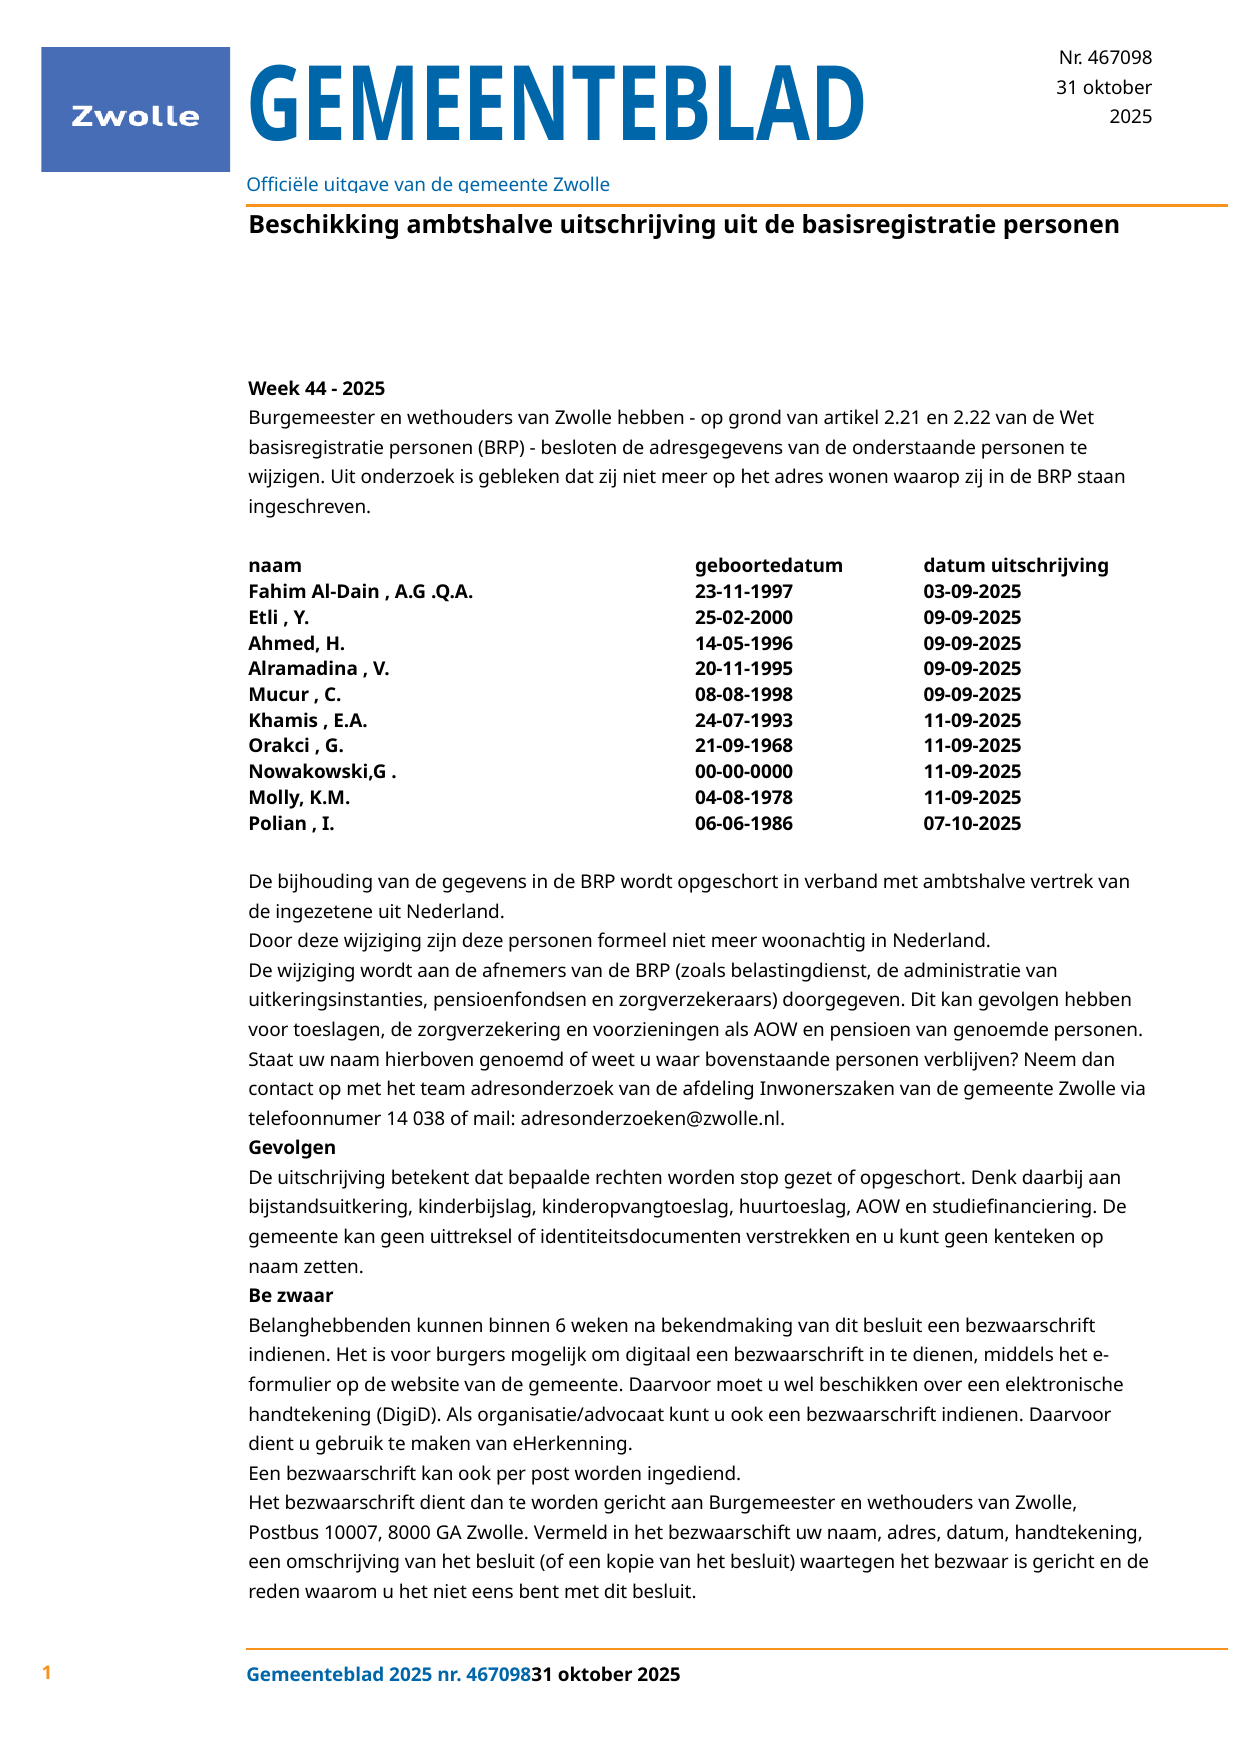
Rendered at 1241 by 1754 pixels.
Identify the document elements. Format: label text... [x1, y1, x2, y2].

table_cell Orakci , G. [248, 733, 695, 758]
text Een bezwaarschrift kan ook per post worden ingediend. [248, 1460, 1152, 1486]
text De uitschrijving betekent dat bepaalde rechten worden stop gezet of opgeschort. Denk daarbij aan bijstandsuitkering, kinderbijslag, kinderopvangtoeslag, huurtoeslag, AOW en studiefinanciering. De gemeente kan geen uittreksel of identiteitsdocumenten verstrekken en u kunt geen kenteken op naam zetten. [248, 1164, 1152, 1279]
table_cell 25-02-2000 [695, 604, 923, 630]
text Gevolgen [248, 1134, 1152, 1160]
text Door deze wijziging zijn deze personen formeel niet meer woonachtig in Nederland. [248, 927, 1152, 953]
table_cell Molly, K.M. [248, 784, 695, 810]
table_header naam [248, 553, 695, 578]
table_cell 23-11-1997 [695, 578, 923, 604]
text Belanghebbenden kunnen binnen 6 weken na bekendmaking van dit besluit een bezwaarschrift indienen. Het is voor burgers mogelijk om digitaal een bezwaarschrift in te dienen, middels het e-formulier op de website van de gemeente. Daarvoor moet u wel beschikken over een elektronische handtekening (DigiD). Als organisatie/advocaat kunt u ook een bezwaarschrift indienen. Daarvoor dient u gebruik te maken van eHerkenning. [248, 1312, 1152, 1456]
table_cell 21-09-1968 [695, 733, 923, 758]
table_cell 08-08-1998 [695, 681, 923, 707]
table_cell 09-09-2025 [923, 630, 1152, 655]
table_cell 09-09-2025 [923, 604, 1152, 630]
table_cell 14-05-1996 [695, 630, 923, 655]
table_cell Alramadina , V. [248, 655, 695, 681]
table_cell 11-09-2025 [923, 733, 1152, 758]
table_cell 11-09-2025 [923, 758, 1152, 784]
table_cell 06-06-1986 [695, 810, 923, 836]
text De bijhouding van de gegevens in de BRP wordt opgeschort in verband met ambtshalve vertrek van de ingezetene uit Nederland. [248, 868, 1152, 924]
text Staat uw naam hierboven genoemd of weet u waar bovenstaande personen verblijven? Neem dan contact op met het team adresonderzoek van de afdeling Inwonerszaken van de gemeente Zwolle via telefoonnumer 14 038 of mail: adresonderzoeken@zwolle.nl. [248, 1046, 1152, 1131]
picture [41, 47, 231, 172]
table_header geboortedatum [695, 553, 923, 578]
text Burgemeester en wethouders van Zwolle hebben - op grond van artikel 2.21 en 2.22 van de Wet basisregistratie personen (BRP) - besloten de adresgegevens van de onderstaande personen te wijzigen. Uit onderzoek is gebleken dat zij niet meer op het adres wonen waarop zij in de BRP staan ingeschreven. [248, 404, 1152, 519]
table_cell Ahmed, H. [248, 630, 695, 655]
text Week 44 - 2025 [248, 375, 1152, 401]
table_cell Fahim Al-Dain , A.G .Q.A. [248, 578, 695, 604]
table_cell Polian , I. [248, 810, 695, 836]
text Het bezwaarschrift dient dan te worden gericht aan Burgemeester en wethouders van Zwolle, Postbus 10007, 8000 GA Zwolle. Vermeld in het bezwaarschift uw naam, adres, datum, handtekening, een omschrijving van het besluit (of een kopie van het besluit) waartegen het bezwaar is gericht en de reden waarom u het niet eens bent met dit besluit. [248, 1489, 1152, 1604]
table_cell 09-09-2025 [923, 655, 1152, 681]
text Be zwaar [248, 1282, 1152, 1308]
table_cell 03-09-2025 [923, 578, 1152, 604]
table_cell 04-08-1978 [695, 784, 923, 810]
table_cell 20-11-1995 [695, 655, 923, 681]
table_cell 11-09-2025 [923, 707, 1152, 733]
table_cell Nowakowski,G . [248, 758, 695, 784]
table_cell Etli , Y. [248, 604, 695, 630]
table_cell 00-00-0000 [695, 758, 923, 784]
text Beschikking ambtshalve uitschrijving uit de basisregistratie personen [248, 207, 1152, 241]
table_cell Khamis , E.A. [248, 707, 695, 733]
table_cell 24-07-1993 [695, 707, 923, 733]
table_cell 07-10-2025 [923, 810, 1152, 836]
table_cell 09-09-2025 [923, 681, 1152, 707]
table_cell 11-09-2025 [923, 784, 1152, 810]
text De wijziging wordt aan de afnemers van de BRP (zoals belastingdienst, de administratie van uitkeringsinstanties, pensioenfondsen en zorgverzekeraars) doorgegeven. Dit kan gevolgen hebben voor toeslagen, de zorgverzekering en voorzieningen als AOW en pensioen van genoemde personen. [248, 957, 1152, 1042]
table_cell Mucur , C. [248, 681, 695, 707]
table_header datum uitschrijving [923, 553, 1152, 578]
